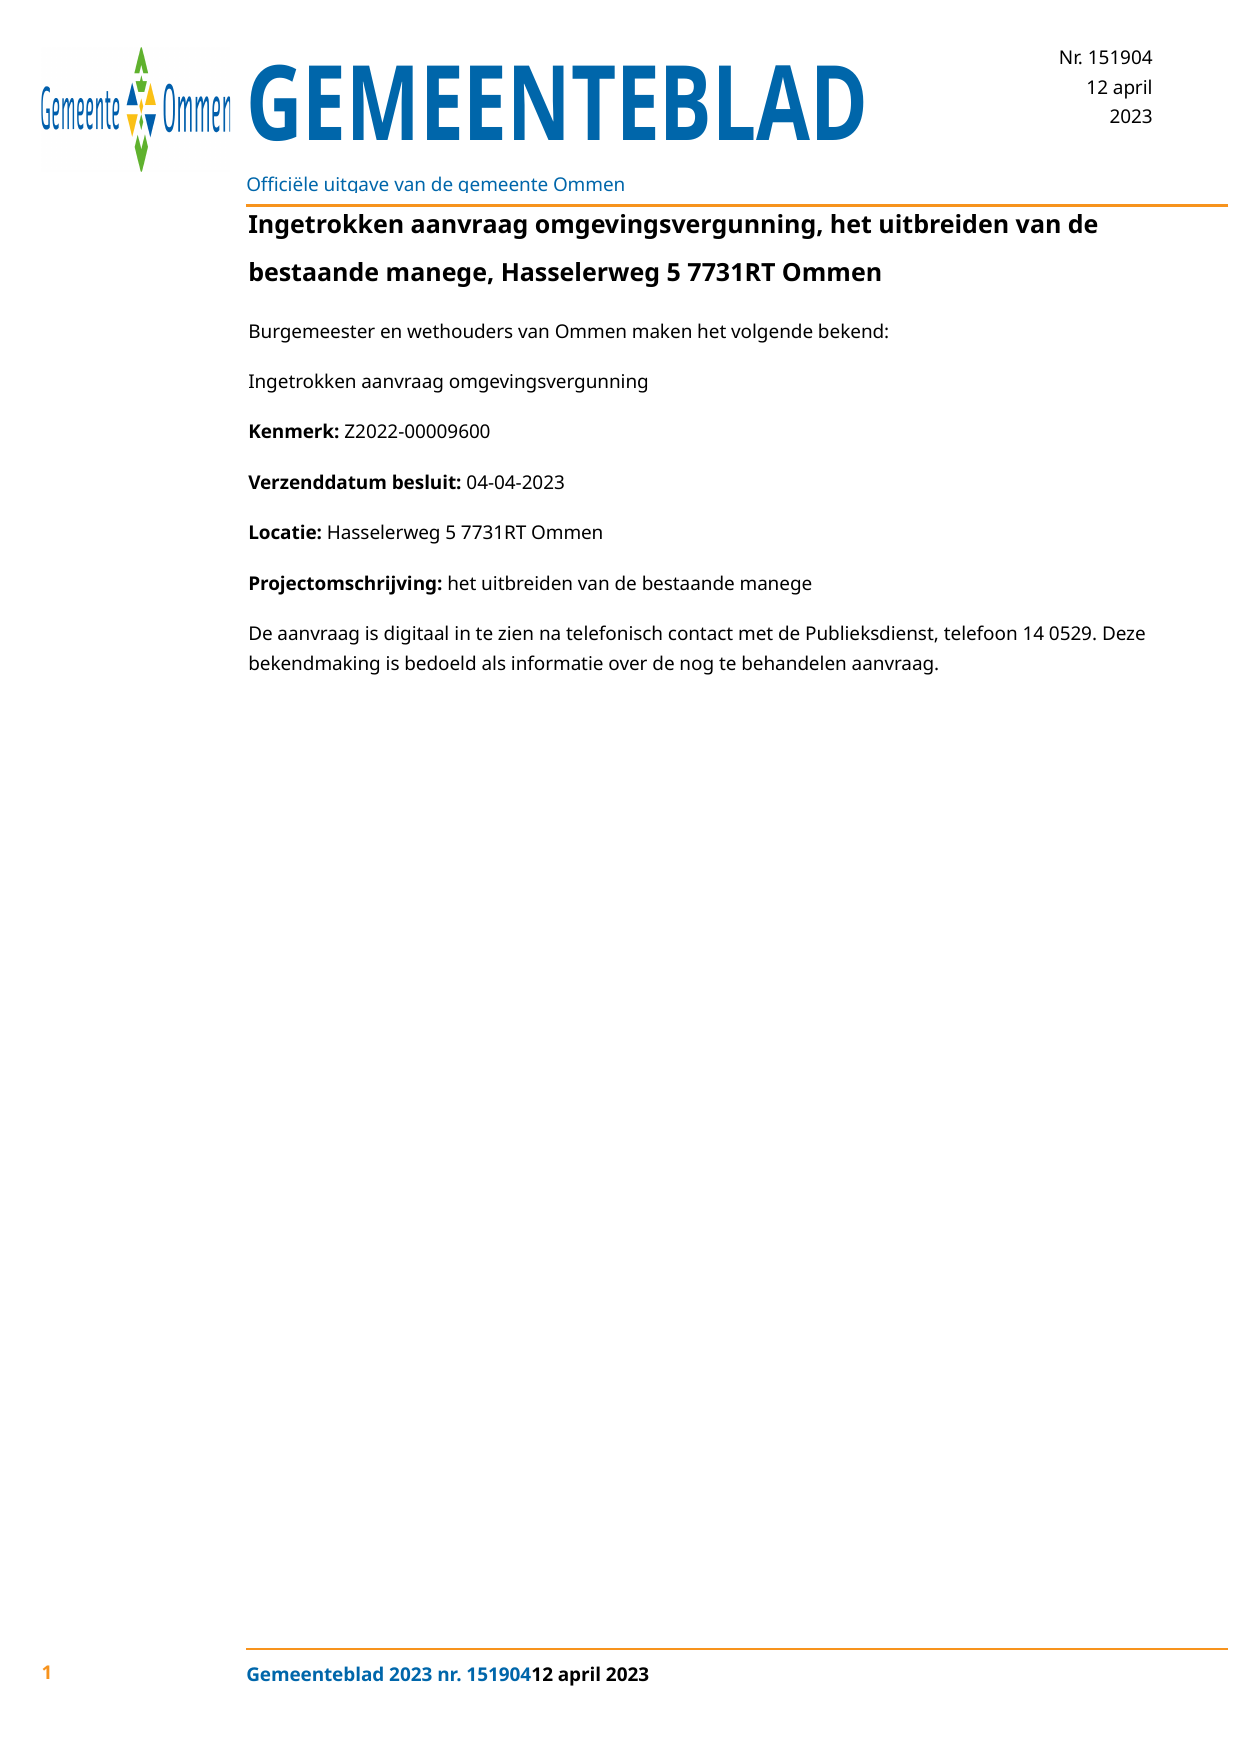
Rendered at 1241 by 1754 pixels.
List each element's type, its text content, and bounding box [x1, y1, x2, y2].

text Ingetrokken aanvraag omgevingsvergunning, het uitbreiden van de bestaande manege, Hasselerweg 5 7731RT Ommen [248, 207, 1152, 288]
picture [41, 47, 231, 172]
text Burgemeester en wethouders van Ommen maken het volgende bekend: [248, 318, 1152, 344]
text Projectomschrijving: het uitbreiden van de bestaande manege [248, 570, 1152, 596]
text Verzenddatum besluit: 04-04-2023 [248, 469, 1152, 495]
text Locatie: Hasselerweg 5 7731RT Ommen [248, 519, 1152, 545]
text Kenmerk: Z2022-00009600 [248, 419, 1152, 444]
text Ingetrokken aanvraag omgevingsvergunning [248, 368, 1152, 394]
text De aanvraag is digitaal in te zien na telefonisch contact met de Publieksdienst, telefoon 14 0529. Deze bekendmaking is bedoeld als informatie over de nog te behandelen aanvraag. [248, 620, 1152, 676]
